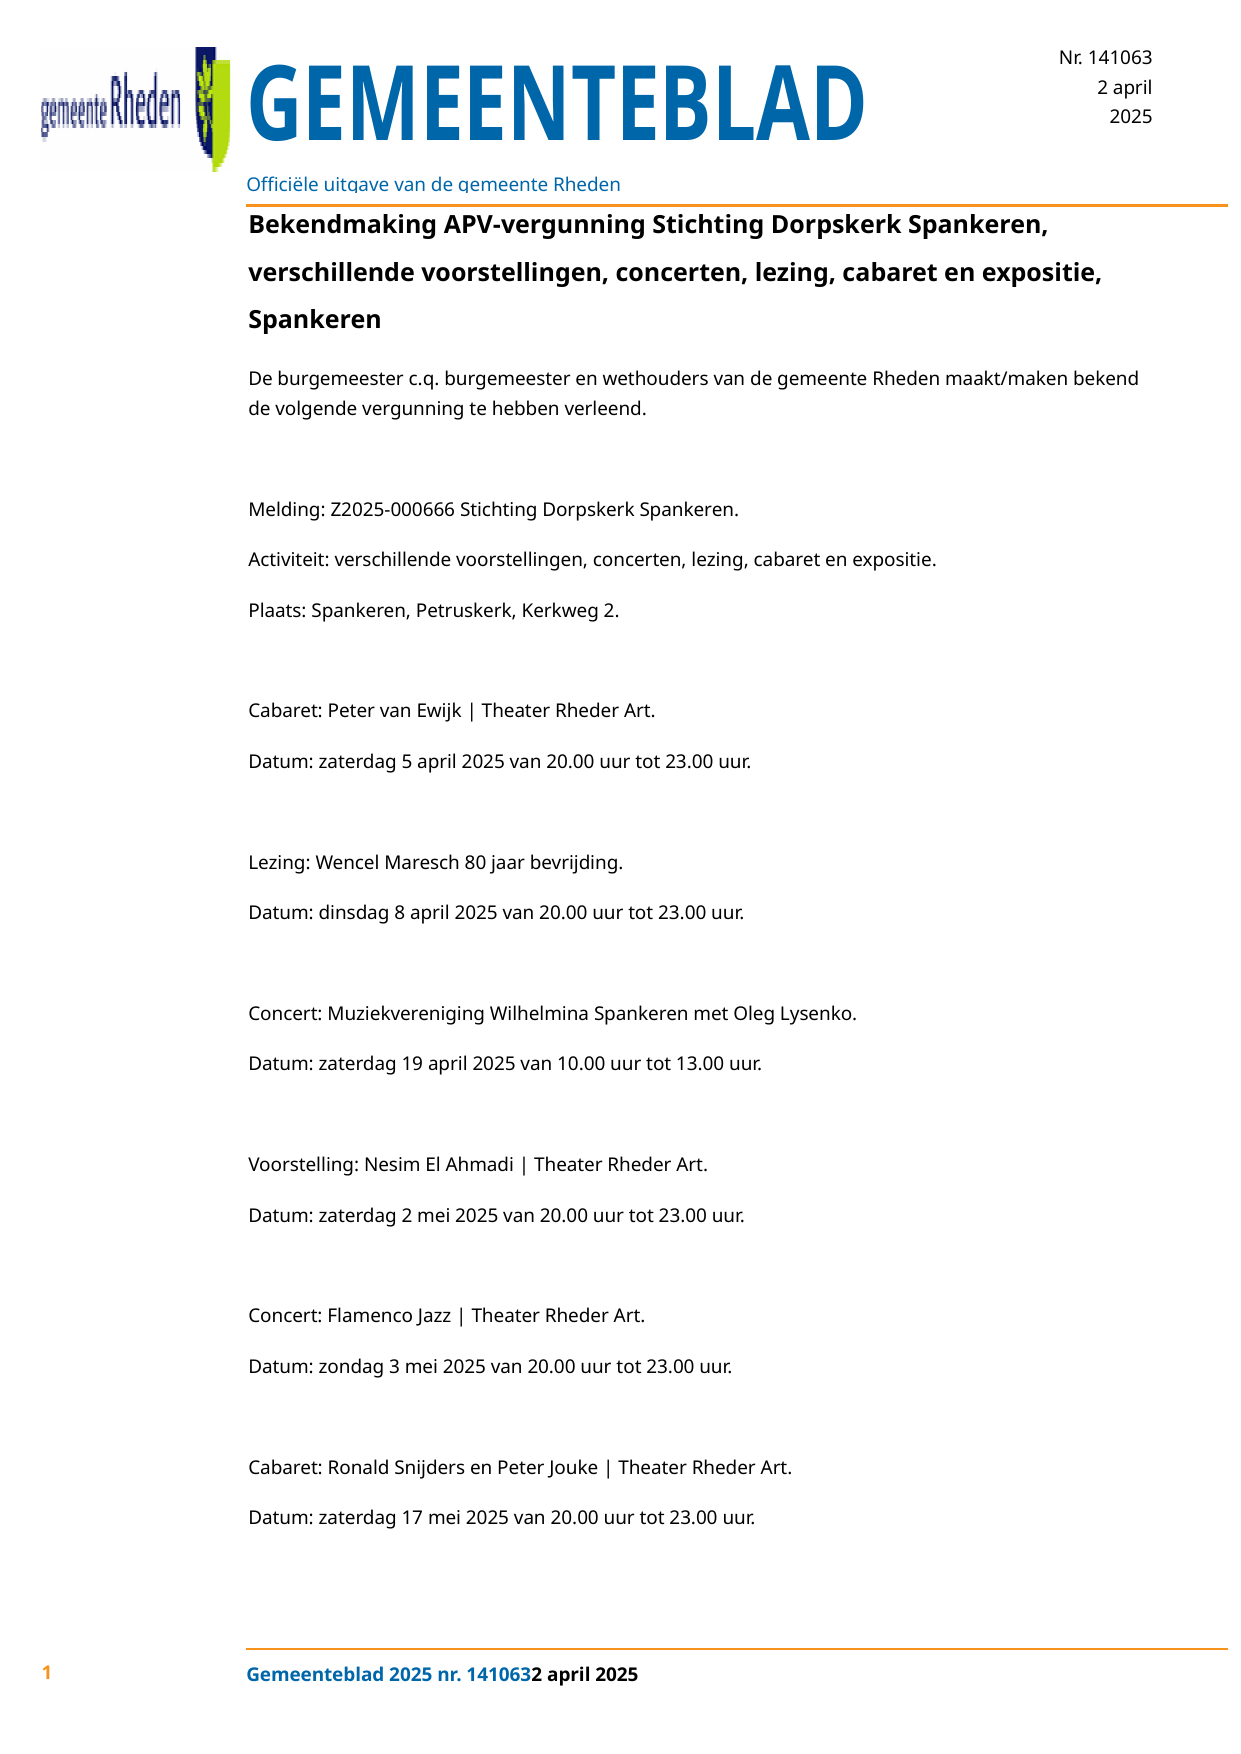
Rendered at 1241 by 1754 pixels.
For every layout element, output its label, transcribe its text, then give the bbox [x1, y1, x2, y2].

text Datum: zondag 3 mei 2025 van 20.00 uur tot 23.00 uur. [248, 1353, 1152, 1379]
text Cabaret: Peter van Ewijk | Theater Rheder Art. [248, 698, 1152, 723]
text Plaats: Spankeren, Petruskerk, Kerkweg 2. [248, 597, 1152, 622]
text Concert: Muziekvereniging Wilhelmina Spankeren met Oleg Lysenko. [248, 1000, 1152, 1026]
text Datum: zaterdag 5 april 2025 van 20.00 uur tot 23.00 uur. [248, 748, 1152, 774]
text Datum: zaterdag 19 april 2025 van 10.00 uur tot 13.00 uur. [248, 1051, 1152, 1076]
text Cabaret: Ronald Snijders en Peter Jouke | Theater Rheder Art. [248, 1454, 1152, 1479]
text Datum: zaterdag 2 mei 2025 van 20.00 uur tot 23.00 uur. [248, 1202, 1152, 1227]
text De burgemeester c.q. burgemeester en wethouders van de gemeente Rheden maakt/maken bekend de volgende vergunning te hebben verleend. [248, 366, 1152, 421]
text Concert: Flamenco Jazz | Theater Rheder Art. [248, 1303, 1152, 1328]
picture [41, 47, 231, 172]
text Melding: Z2025-000666 Stichting Dorpskerk Spankeren. [248, 496, 1152, 522]
text Datum: dinsdag 8 april 2025 van 20.00 uur tot 23.00 uur. [248, 899, 1152, 925]
text Activiteit: verschillende voorstellingen, concerten, lezing, cabaret en expositie. [248, 546, 1152, 572]
text Lezing: Wencel Maresch 80 jaar bevrijding. [248, 849, 1152, 874]
text Voorstelling: Nesim El Ahmadi | Theater Rheder Art. [248, 1151, 1152, 1177]
text Datum: zaterdag 17 mei 2025 van 20.00 uur tot 23.00 uur. [248, 1504, 1152, 1530]
text Bekendmaking APV-vergunning Stichting Dorpskerk Spankeren, verschillende voorstellingen, concerten, lezing, cabaret en expositie, Spankeren [248, 207, 1152, 336]
